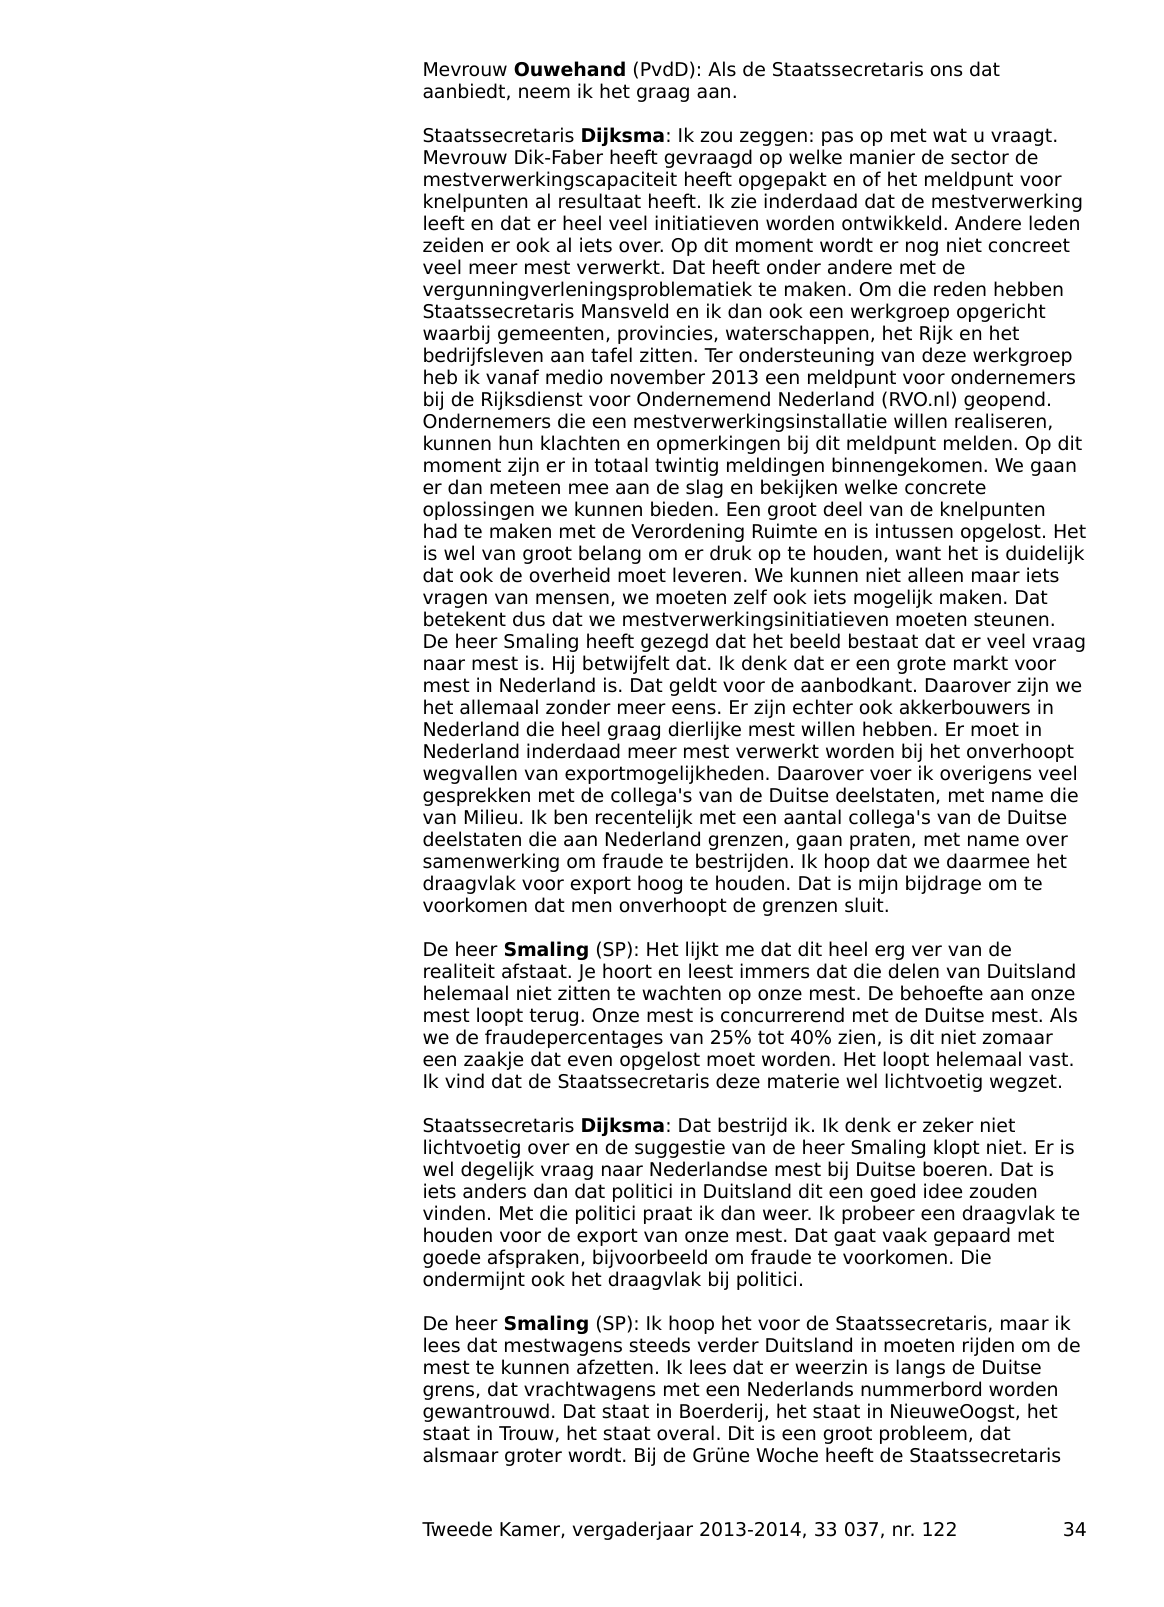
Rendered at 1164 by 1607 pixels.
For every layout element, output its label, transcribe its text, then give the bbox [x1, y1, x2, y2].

text De heer Smaling heeft gezegd dat het beeld bestaat dat er veel vraag naar mest is. Hij betwijfelt dat. Ik denk dat er een grote markt voor mest in Nederland is. Dat geldt voor de aanbodkant. Daarover zijn we het allemaal zonder meer eens. Er zijn echter ook akkerbouwers in Nederland die heel graag dierlijke mest willen hebben. Er moet in Nederland inderdaad meer mest verwerkt worden bij het onverhoopt wegvallen van exportmogelijkheden. Daarover voer ik overigens veel gesprekken met de collega's van de Duitse deelstaten, met name die van Milieu. Ik ben recentelijk met een aantal collega's van de Duitse deelstaten die aan Nederland grenzen, gaan praten, met name over samenwerking om fraude te bestrijden. Ik hoop dat we daarmee het draagvlak voor export hoog te houden. Dat is mijn bijdrage om te voorkomen dat men onverhoopt de grenzen sluit. [422, 631, 1087, 916]
text Staatssecretaris Dijksma: Dat bestrijd ik. Ik denk er zeker niet lichtvoetig over en de suggestie van de heer Smaling klopt niet. Er is wel degelijk vraag naar Nederlandse mest bij Duitse boeren. Dat is iets anders dan dat politici in Duitsland dit een goed idee zouden vinden. Met die politici praat ik dan weer. Ik probeer een draagvlak te houden voor de export van onze mest. Dat gaat vaak gepaard met goede afspraken, bijvoorbeeld om fraude te voorkomen. Die ondermijnt ook het draagvlak bij politici. [422, 1115, 1087, 1291]
text De heer Smaling (SP): Het lijkt me dat dit heel erg ver van de realiteit afstaat. Je hoort en leest immers dat die delen van Duitsland helemaal niet zitten te wachten op onze mest. De behoefte aan onze mest loopt terug. Onze mest is concurrerend met de Duitse mest. Als we de fraudepercentages van 25% tot 40% zien, is dit niet zomaar een zaakje dat even opgelost moet worden. Het loopt helemaal vast. Ik vind dat de Staatssecretaris deze materie wel lichtvoetig wegzet. [422, 939, 1087, 1092]
text Mevrouw Ouwehand (PvdD): Als de Staatssecretaris ons dat aanbiedt, neem ik het graag aan. [422, 59, 1087, 103]
text Mevrouw Dik-Faber heeft gevraagd op welke manier de sector de mestverwerkingscapaciteit heeft opgepakt en of het meldpunt voor knelpunten al resultaat heeft. Ik zie inderdaad dat de mestverwerking leeft en dat er heel veel initiatieven worden ontwikkeld. Andere leden zeiden er ook al iets over. Op dit moment wordt er nog niet concreet veel meer mest verwerkt. Dat heeft onder andere met de vergunningverleningsproblematiek te maken. Om die reden hebben Staatssecretaris Mansveld en ik dan ook een werkgroep opgericht waarbij gemeenten, provincies, waterschappen, het Rijk en het bedrijfsleven aan tafel zitten. Ter ondersteuning van deze werkgroep heb ik vanaf medio november 2013 een meldpunt voor ondernemers bij de Rijksdienst voor Ondernemend Nederland (RVO.nl) geopend. Ondernemers die een mestverwerkingsinstallatie willen realiseren, kunnen hun klachten en opmerkingen bij dit meldpunt melden. Op dit moment zijn er in totaal twintig meldingen binnengekomen. We gaan er dan meteen mee aan de slag en bekijken welke concrete oplossingen we kunnen bieden. Een groot deel van de knelpunten had te maken met de Verordening Ruimte en is intussen opgelost. Het is wel van groot belang om er druk op te houden, want het is duidelijk dat ook de overheid moet leveren. We kunnen niet alleen maar iets vragen van mensen, we moeten zelf ook iets mogelijk maken. Dat betekent dus dat we mestverwerkingsinitiatieven moeten steunen. [422, 147, 1087, 631]
text De heer Smaling (SP): Ik hoop het voor de Staatssecretaris, maar ik lees dat mestwagens steeds verder Duitsland in moeten rijden om de mest te kunnen afzetten. Ik lees dat er weerzin is langs de Duitse grens, dat vrachtwagens met een Nederlands nummerbord worden gewantrouwd. Dat staat in Boerderij, het staat in NieuweOogst, het staat in Trouw, het staat overal. Dit is een groot probleem, dat alsmaar groter wordt. Bij de Grüne Woche heeft de Staatssecretaris [422, 1313, 1087, 1467]
text Staatssecretaris Dijksma: Ik zou zeggen: pas op met wat u vraagt. [422, 125, 1087, 147]
